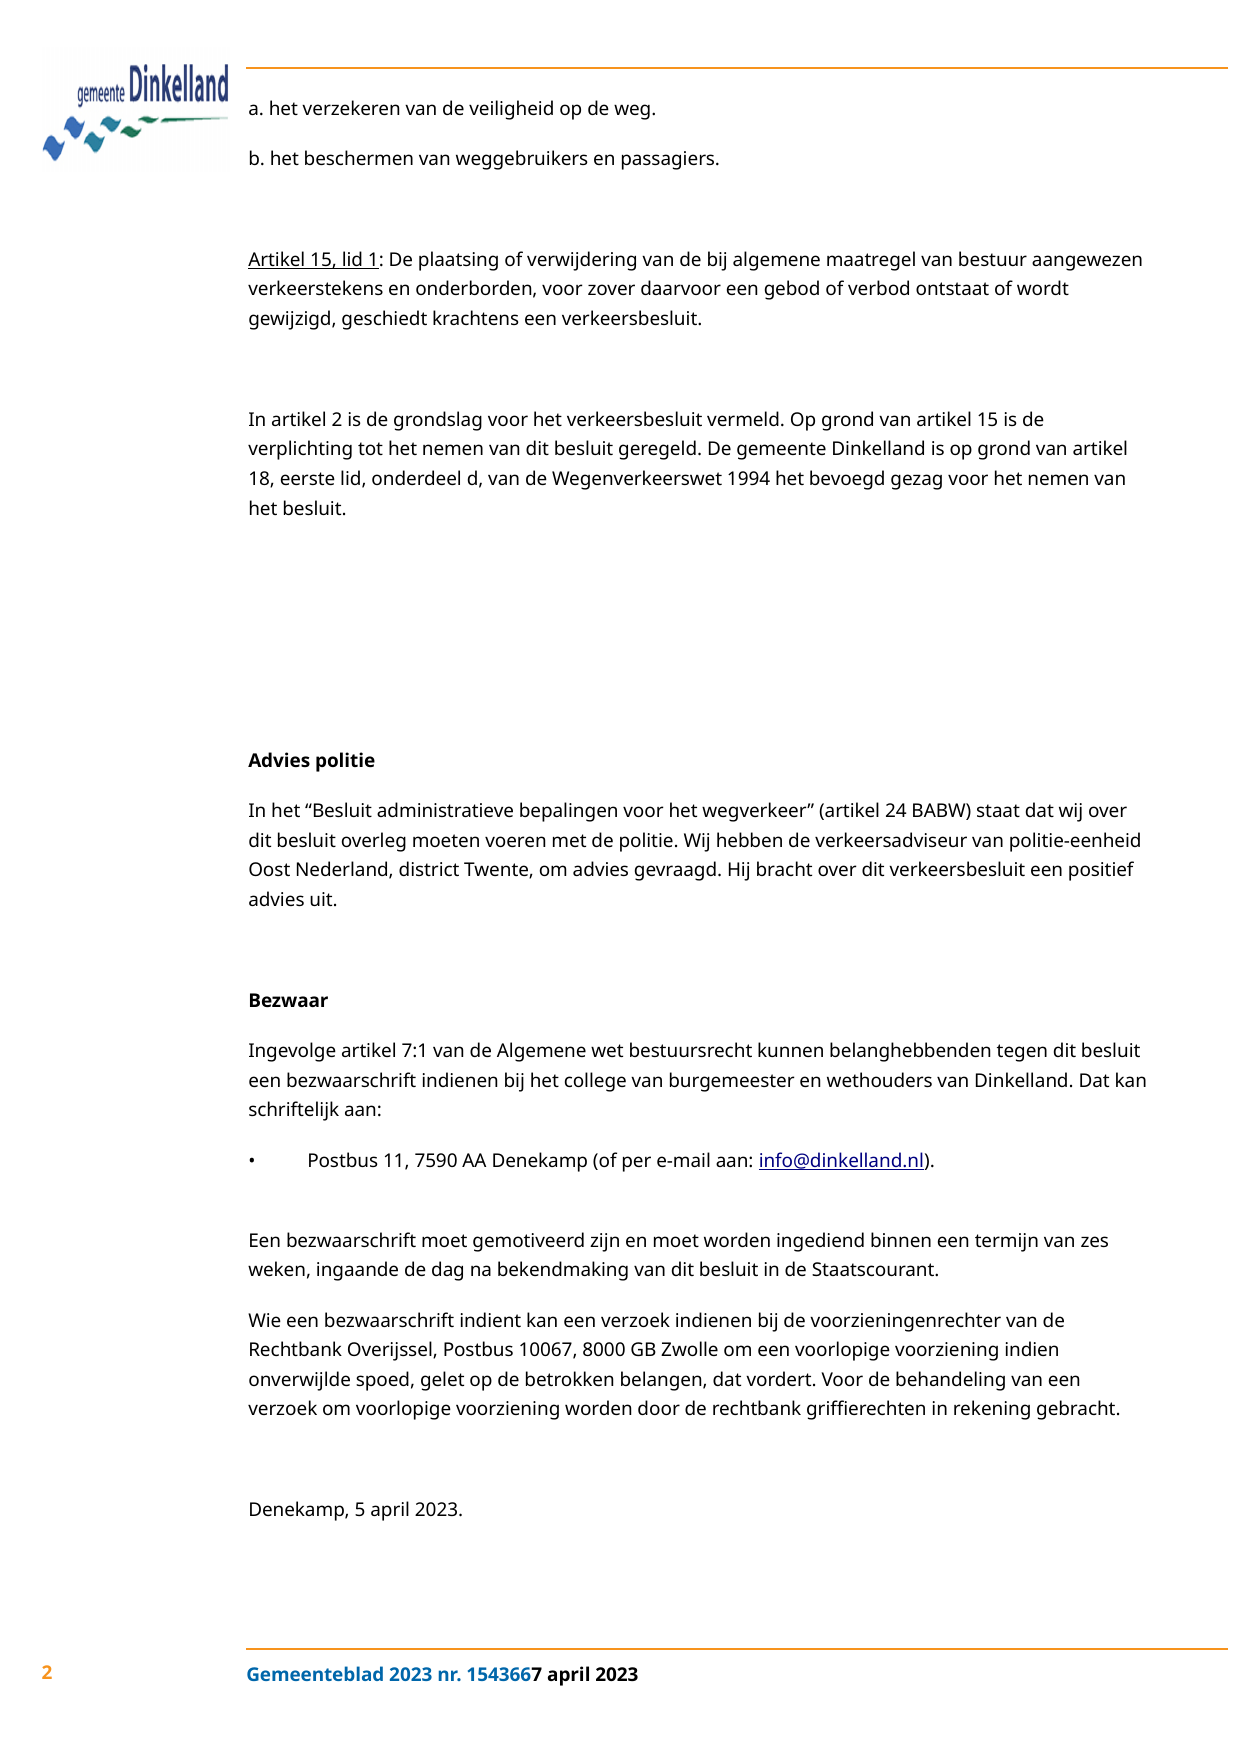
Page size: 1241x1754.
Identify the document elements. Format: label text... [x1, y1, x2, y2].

text In artikel 2 is de grondslag voor het verkeersbesluit vermeld. Op grond van artikel 15 is de verplichting tot het nemen van dit besluit geregeld. De gemeente Dinkelland is op grond van artikel 18, eerste lid, onderdeel d, van de Wegenverkeerswet 1994 het bevoegd gezag voor het nemen van het besluit. [248, 406, 1152, 521]
text Een bezwaarschrift moet gemotiveerd zijn en moet worden ingediend binnen een termijn van zes weken, ingaande de dag na bekendmaking van dit besluit in de Staatscourant. [248, 1227, 1152, 1282]
text Wie een bezwaarschrift indient kan een verzoek indienen bij de voorzieningenrechter van de Rechtbank Overijssel, Postbus 10067, 8000 GB Zwolle om een voorlopige voorziening indien onverwijlde spoed, gelet op de betrokken belangen, dat vordert. Voor de behandeling van een verzoek om voorlopige voorziening worden door de rechtbank griffierechten in rekening gebracht. [248, 1307, 1152, 1421]
list Postbus 11, 7590 AA Denekamp (of per e-mail aan: info@dinkelland.nl). [248, 1147, 1152, 1173]
text a. het verzekeren van de veiligheid op de weg. [248, 95, 1152, 121]
text Advies politie [248, 747, 1152, 773]
text Ingevolge artikel 7:1 van de Algemene wet bestuursrecht kunnen belanghebbenden tegen dit besluit een bezwaarschrift indienen bij het college van burgemeester en wethouders van Dinkelland. Dat kan schriftelijk aan: [248, 1037, 1152, 1122]
text Denekamp, 5 april 2023. [248, 1496, 1152, 1522]
picture [41, 47, 231, 172]
text b. het beschermen van weggebruikers en passagiers. [248, 145, 1152, 171]
text In het “Besluit administratieve bepalingen voor het wegverkeer” (artikel 24 BABW) staat dat wij over dit besluit overleg moeten voeren met de politie. Wij hebben de verkeersadviseur van politie-eenheid Oost Nederland, district Twente, om advies gevraagd. Hij bracht over dit verkeersbesluit een positief advies uit. [248, 797, 1152, 912]
text Artikel 15, lid 1: De plaatsing of verwijdering van de bij algemene maatregel van bestuur aangewezen verkeerstekens en onderborden, voor zover daarvoor een gebod of verbod ontstaat of wordt gewijzigd, geschiedt krachtens een verkeersbesluit. [248, 246, 1152, 331]
text Bezwaar [248, 987, 1152, 1013]
